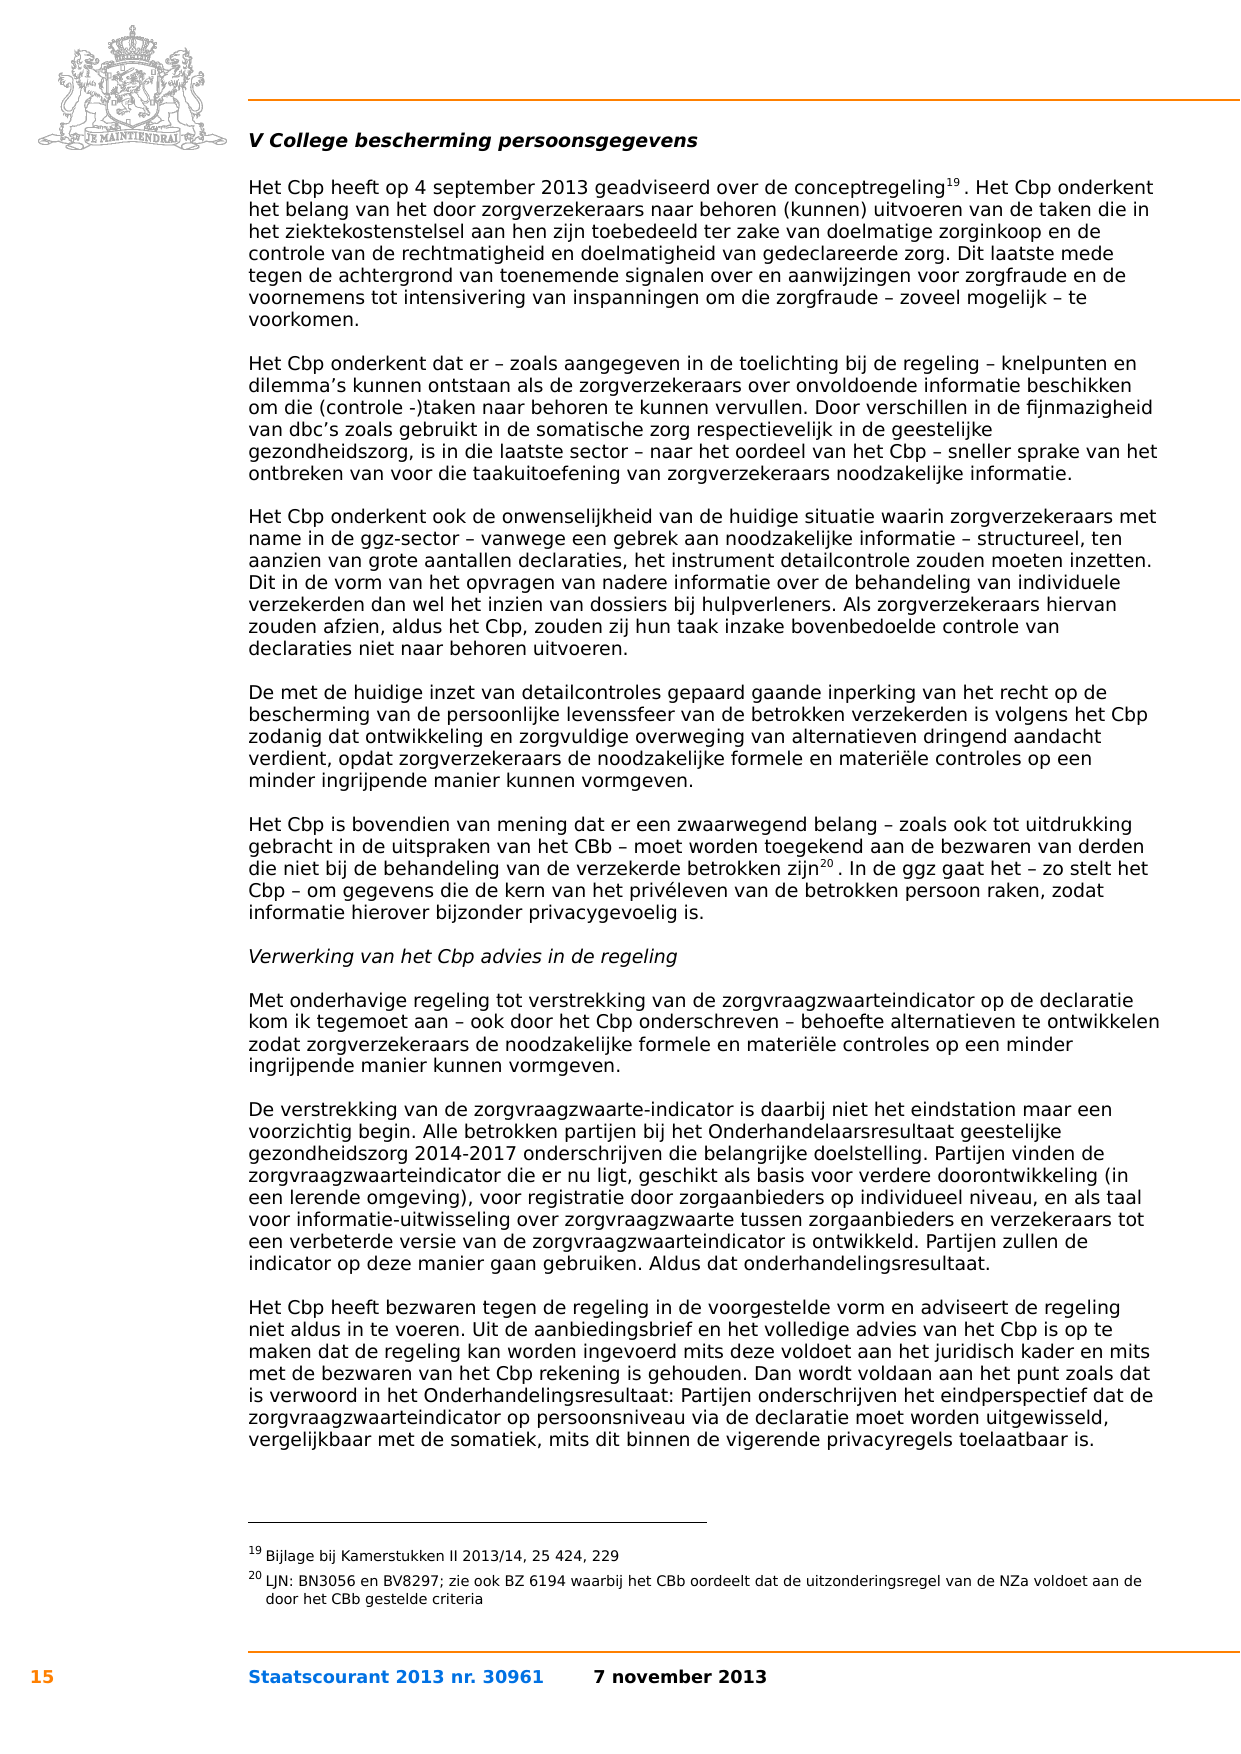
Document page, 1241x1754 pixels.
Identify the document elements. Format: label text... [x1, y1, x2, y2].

subtitle Verwerking van het Cbp advies in de regeling [248, 946, 1163, 968]
text Het Cbp is bovendien van mening dat er een zwaarwegend belang – zoals ook tot uitdrukking gebracht in de uitspraken van het CBb – moet worden toegekend aan de bezwaren van derden die niet bij de behandeling van de verzekerde betrokken zijn. In de ggz gaat het – zo stelt het Cbp – om gegevens die de kern van het privéleven van de betrokken persoon raken, zodat informatie hierover bijzonder privacygevoelig is. [248, 814, 1163, 924]
text De met de huidige inzet van detailcontroles gepaard gaande inperking van het recht op de bescherming van de persoonlijke levenssfeer van de betrokken verzekerden is volgens het Cbp zodanig dat ontwikkeling en zorgvuldige overweging van alternatieven dringend aandacht verdient, opdat zorgverzekeraars de noodzakelijke formele en materiële controles op een minder ingrijpende manier kunnen vormgeven. [248, 682, 1163, 792]
picture [38, 25, 227, 150]
text Het Cbp onderkent dat er – zoals aangegeven in de toelichting bij de regeling – knelpunten en dilemma’s kunnen ontstaan als de zorgverzekeraars over onvoldoende informatie beschikken om die (controle -)taken naar behoren te kunnen vervullen. Door verschillen in de fijnmazigheid van dbc’s zoals gebruikt in de somatische zorg respectievelijk in de geestelijke gezondheidszorg, is in die laatste sector – naar het oordeel van het Cbp – sneller sprake van het ontbreken van voor die taakuitoefening van zorgverzekeraars noodzakelijke informatie. [248, 353, 1163, 484]
text Het Cbp heeft op 4 september 2013 geadviseerd over de conceptregeling. Het Cbp onderkent het belang van het door zorgverzekeraars naar behoren (kunnen) uitvoeren van de taken die in het ziektekostenstelsel aan hen zijn toebedeeld ter zake van doelmatige zorginkoop en de controle van de rechtmatigheid en doelmatigheid van gedeclareerde zorg. Dit laatste mede tegen de achtergrond van toenemende signalen over en aanwijzingen voor zorgfraude en de voornemens tot intensivering van inspanningen om die zorgfraude – zoveel mogelijk – te voorkomen. [248, 177, 1163, 331]
text Bijlage bij Kamerstukken II 2013/14, 25 424, 229 [248, 1544, 1163, 1566]
text Het Cbp heeft bezwaren tegen de regeling in de voorgestelde vorm en adviseert de regeling niet aldus in te voeren. Uit de aanbiedingsbrief en het volledige advies van het Cbp is op te maken dat de regeling kan worden ingevoerd mits deze voldoet aan het juridisch kader en mits met de bezwaren van het Cbp rekening is gehouden. Dan wordt voldaan aan het punt zoals dat is verwoord in het Onderhandelingsresultaat: Partijen onderschrijven het eindperspectief dat de zorgvraagzwaarteindicator op persoonsniveau via de declaratie moet worden uitgewisseld, vergelijkbaar met de somatiek, mits dit binnen de vigerende privacyregels toelaatbaar is. [248, 1297, 1163, 1451]
text Het Cbp onderkent ook de onwenselijkheid van de huidige situatie waarin zorgverzekeraars met name in de ggz-sector – vanwege een gebrek aan noodzakelijke informatie – structureel, ten aanzien van grote aantallen declaraties, het instrument detailcontrole zouden moeten inzetten. Dit in de vorm van het opvragen van nadere informatie over de behandeling van individuele verzekerden dan wel het inzien van dossiers bij hulpverleners. Als zorgverzekeraars hiervan zouden afzien, aldus het Cbp, zouden zij hun taak inzake bovenbedoelde controle van declaraties niet naar behoren uitvoeren. [248, 506, 1163, 660]
subtitle V College bescherming persoonsgegevens [248, 130, 1163, 152]
text Met onderhavige regeling tot verstrekking van de zorgvraagzwaarteindicator op de declaratie kom ik tegemoet aan – ook door het Cbp onderschreven – behoefte alternatieven te ontwikkelen zodat zorgverzekeraars de noodzakelijke formele en materiële controles op een minder ingrijpende manier kunnen vormgeven. [248, 989, 1163, 1077]
text LJN: BN3056 en BV8297; zie ook BZ 6194 waarbij het CBb oordeelt dat de uitzonderingsregel van de NZa voldoet aan de door het CBb gestelde criteria [248, 1569, 1163, 1608]
text De verstrekking van de zorgvraagzwaarte-indicator is daarbij niet het eindstation maar een voorzichtig begin. Alle betrokken partijen bij het Onderhandelaarsresultaat geestelijke gezondheidszorg 2014-2017 onderschrijven die belangrijke doelstelling. Partijen vinden de zorgvraagzwaarteindicator die er nu ligt, geschikt als basis voor verdere doorontwikkeling (in een lerende omgeving), voor registratie door zorgaanbieders op individueel niveau, en als taal voor informatie-uitwisseling over zorgvraagzwaarte tussen zorgaanbieders en verzekeraars tot een verbeterde versie van de zorgvraagzwaarteindicator is ontwikkeld. Partijen zullen de indicator op deze manier gaan gebruiken. Aldus dat onderhandelingsresultaat. [248, 1099, 1163, 1275]
